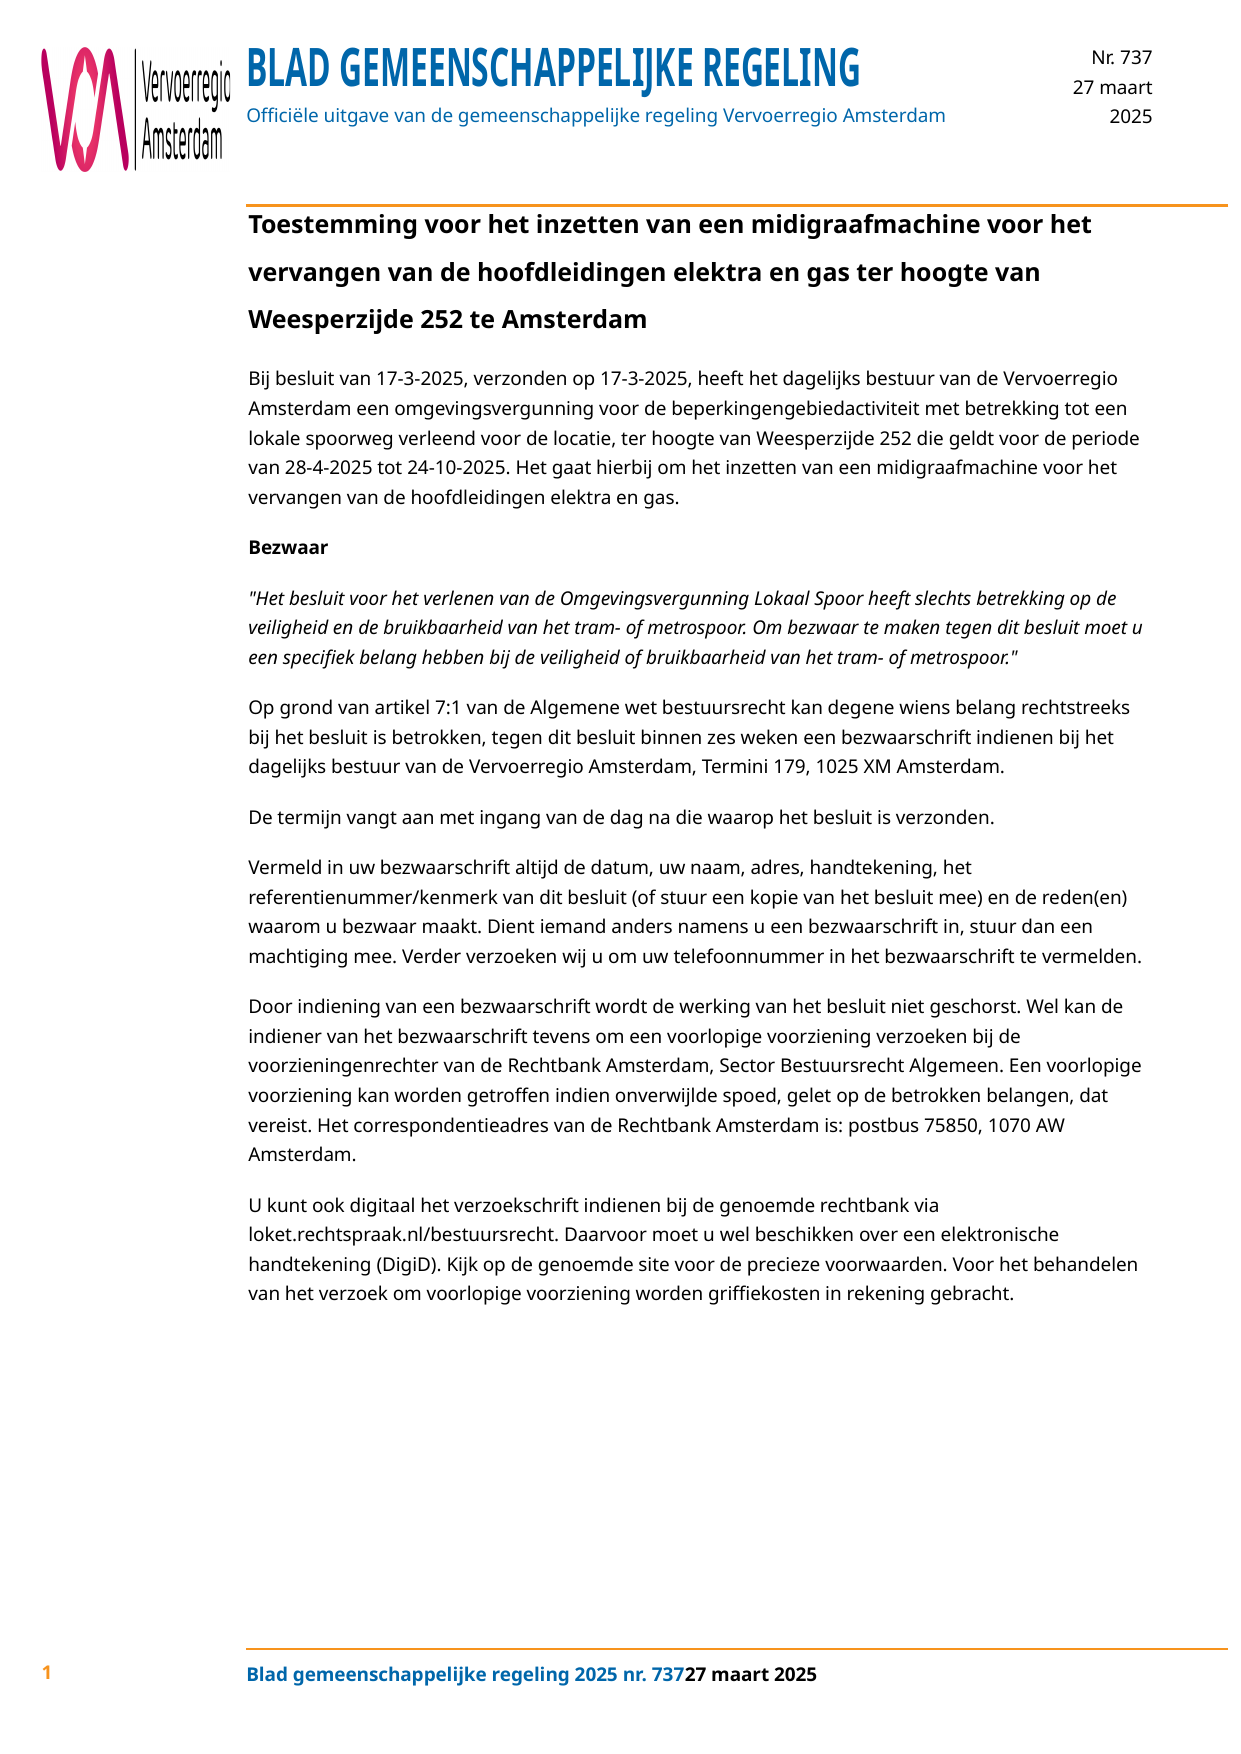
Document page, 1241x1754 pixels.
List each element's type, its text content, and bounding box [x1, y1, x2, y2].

text Door indiening van een bezwaarschrift wordt de werking van het besluit niet geschorst. Wel kan de indiener van het bezwaarschrift tevens om een voorlopige voorziening verzoeken bij de voorzieningenrechter van de Rechtbank Amsterdam, Sector Bestuursrecht Algemeen. Een voorlopige voorziening kan worden getroffen indien onverwijlde spoed, gelet op de betrokken belangen, dat vereist. Het correspondentieadres van de Rechtbank Amsterdam is: postbus 75850, 1070 AW Amsterdam. [248, 993, 1152, 1167]
text U kunt ook digitaal het verzoekschrift indienen bij de genoemde rechtbank via loket.rechtspraak.nl/bestuursrecht. Daarvoor moet u wel beschikken over een elektronische handtekening (DigiD). Kijk op de genoemde site voor de precieze voorwaarden. Voor het behandelen van het verzoek om voorlopige voorziening worden griffiekosten in rekening gebracht. [248, 1192, 1152, 1306]
text Op grond van artikel 7:1 van de Algemene wet bestuursrecht kan degene wiens belang rechtstreeks bij het besluit is betrokken, tegen dit besluit binnen zes weken een bezwaarschrift indienen bij het dagelijks bestuur van de Vervoerregio Amsterdam, Termini 179, 1025 XM Amsterdam. [248, 694, 1152, 779]
text Vermeld in uw bezwaarschrift altijd de datum, uw naam, adres, handtekening, het referentienummer/kenmerk van dit besluit (of stuur een kopie van het besluit mee) en de reden(en) waarom u bezwaar maakt. Dient iemand anders namens u een bezwaarschrift in, stuur dan een machtiging mee. Verder verzoeken wij u om uw telefoonnummer in het bezwaarschrift te vermelden. [248, 854, 1152, 969]
text "Het besluit voor het verlenen van de Omgevingsvergunning Lokaal Spoor heeft slechts betrekking op de veiligheid en de bruikbaarheid van het tram- of metrospoor. Om bezwaar te maken tegen dit besluit moet u een specifiek belang hebben bij de veiligheid of bruikbaarheid van het tram- of metrospoor." [248, 585, 1152, 669]
text Toestemming voor het inzetten van een midigraafmachine voor het vervangen van de hoofdleidingen elektra en gas ter hoogte van Weesperzijde 252 te Amsterdam [248, 207, 1152, 336]
picture [41, 47, 231, 172]
text De termijn vangt aan met ingang van de dag na die waarop het besluit is verzonden. [248, 804, 1152, 829]
text Bezwaar [248, 534, 1152, 560]
text Bij besluit van 17-3-2025, verzonden op 17-3-2025, heeft het dagelijks bestuur van de Vervoerregio Amsterdam een omgevingsvergunning voor de beperkingengebiedactiviteit met betrekking tot een lokale spoorweg verleend voor de locatie, ter hoogte van Weesperzijde 252 die geldt voor de periode van 28-4-2025 tot 24-10-2025. Het gaat hierbij om het inzetten van een midigraafmachine voor het vervangen van de hoofdleidingen elektra en gas. [248, 366, 1152, 509]
